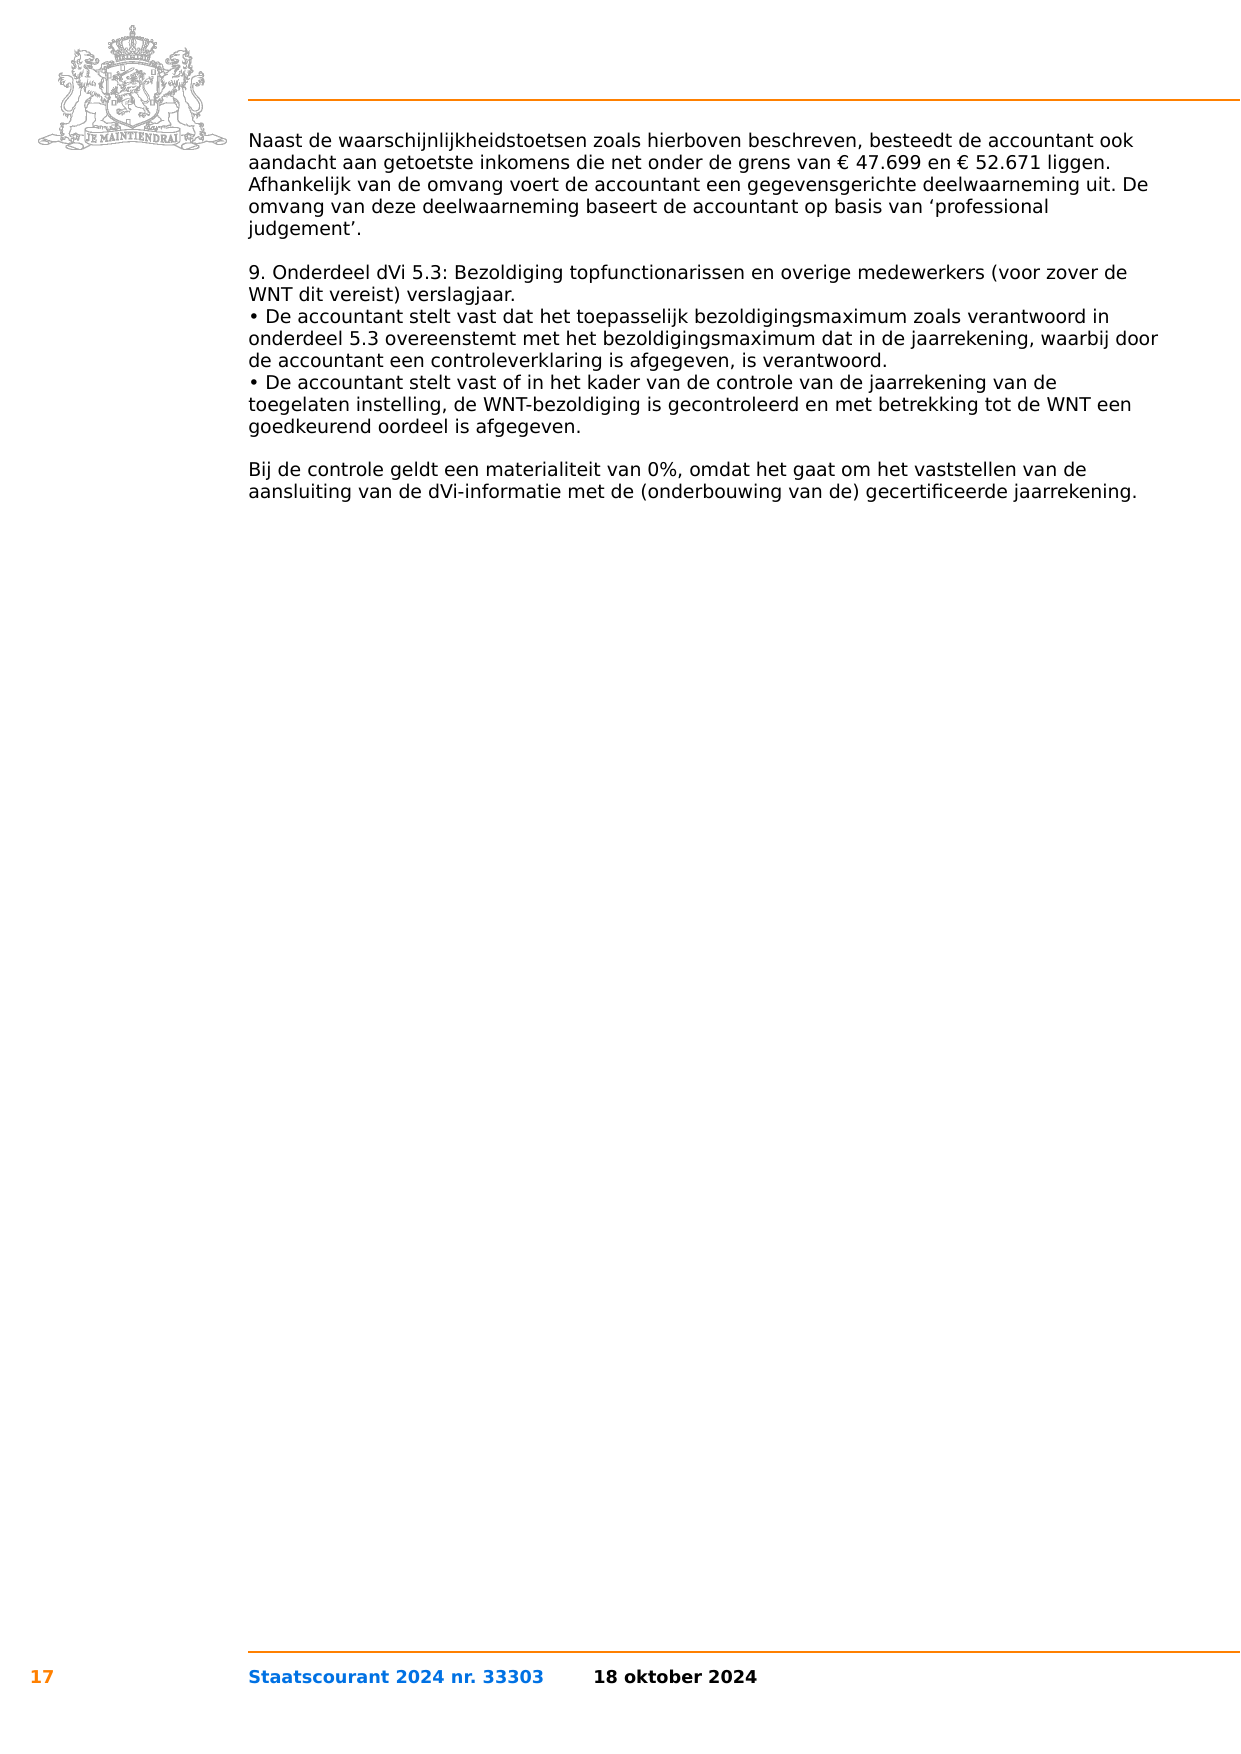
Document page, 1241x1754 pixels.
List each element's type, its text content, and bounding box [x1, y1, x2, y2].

text • De accountant stelt vast dat het toepasselijk bezoldigingsmaximum zoals verantwoord in onderdeel 5.3 overeenstemt met het bezoldigingsmaximum dat in de jaarrekening, waarbij door de accountant een controleverklaring is afgegeven, is verantwoord. [248, 306, 1163, 372]
text • De accountant stelt vast of in het kader van de controle van de jaarrekening van de toegelaten instelling, de WNT-bezoldiging is gecontroleerd en met betrekking tot de WNT een goedkeurend oordeel is afgegeven. [248, 372, 1163, 437]
picture [38, 25, 227, 150]
text Naast de waarschijnlijkheidstoetsen zoals hierboven beschreven, besteedt de accountant ook aandacht aan getoetste inkomens die net onder de grens van € 47.699 en € 52.671 liggen. Afhankelijk van de omvang voert de accountant een gegevensgerichte deelwaarneming uit. De omvang van deze deelwaarneming baseert de accountant op basis van ‘professional judgement’. [248, 130, 1163, 240]
text Bij de controle geldt een materialiteit van 0%, omdat het gaat om het vaststellen van de aansluiting van de dVi-informatie met de (onderbouwing van de) gecertificeerde jaarrekening. [248, 459, 1163, 503]
text 9. Onderdeel dVi 5.3: Bezoldiging topfunctionarissen en overige medewerkers (voor zover de WNT dit vereist) verslagjaar. [248, 262, 1163, 306]
